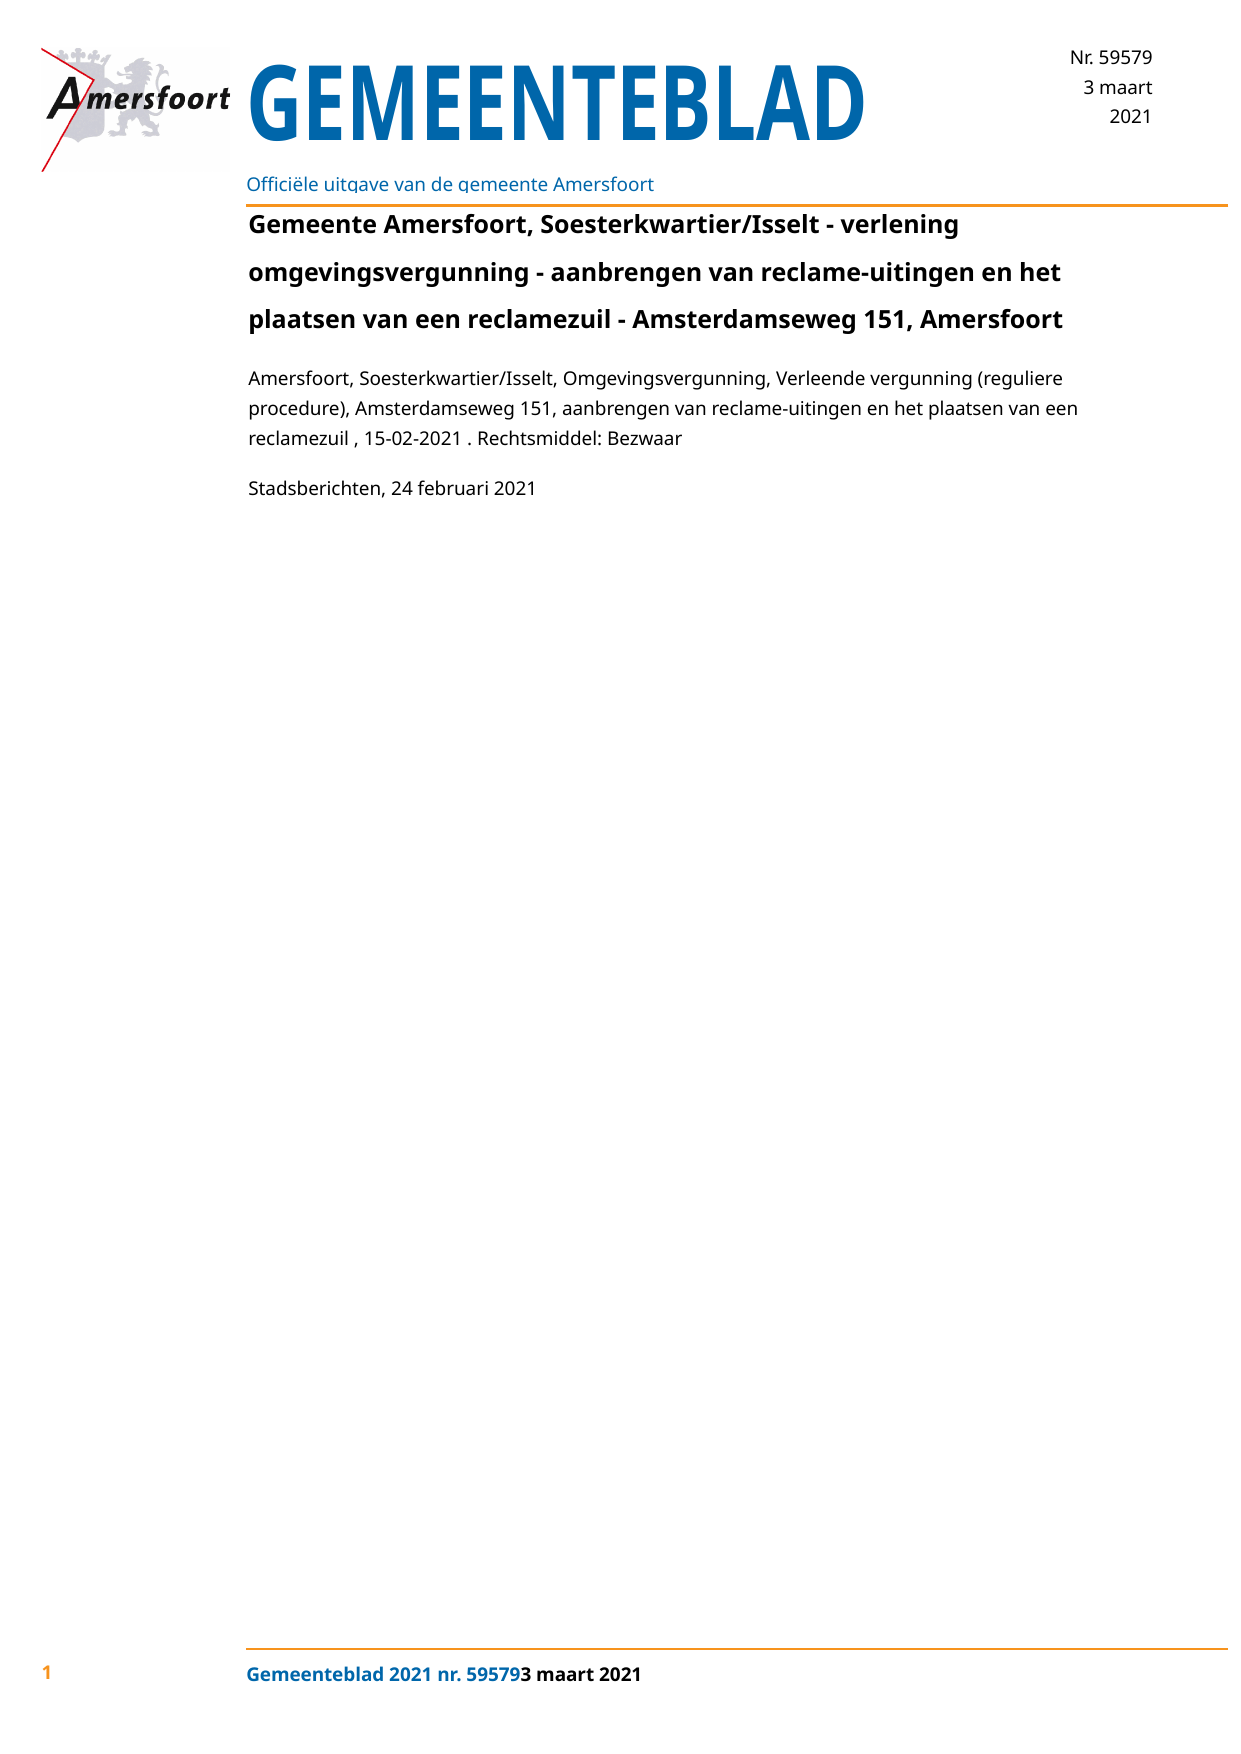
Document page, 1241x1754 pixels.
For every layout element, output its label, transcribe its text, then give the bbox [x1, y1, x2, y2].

text Stadsberichten, 24 februari 2021 [248, 475, 1152, 501]
text Amersfoort, Soesterkwartier/Isselt, Omgevingsvergunning, Verleende vergunning (reguliere procedure), Amsterdamseweg 151, aanbrengen van reclame-uitingen en het plaatsen van een reclamezuil , 15-02-2021 . Rechtsmiddel: Bezwaar [248, 366, 1152, 450]
picture [41, 47, 231, 172]
text Gemeente Amersfoort, Soesterkwartier/Isselt - verlening omgevingsvergunning - aanbrengen van reclame-uitingen en het plaatsen van een reclamezuil - Amsterdamseweg 151, Amersfoort [248, 207, 1152, 336]
